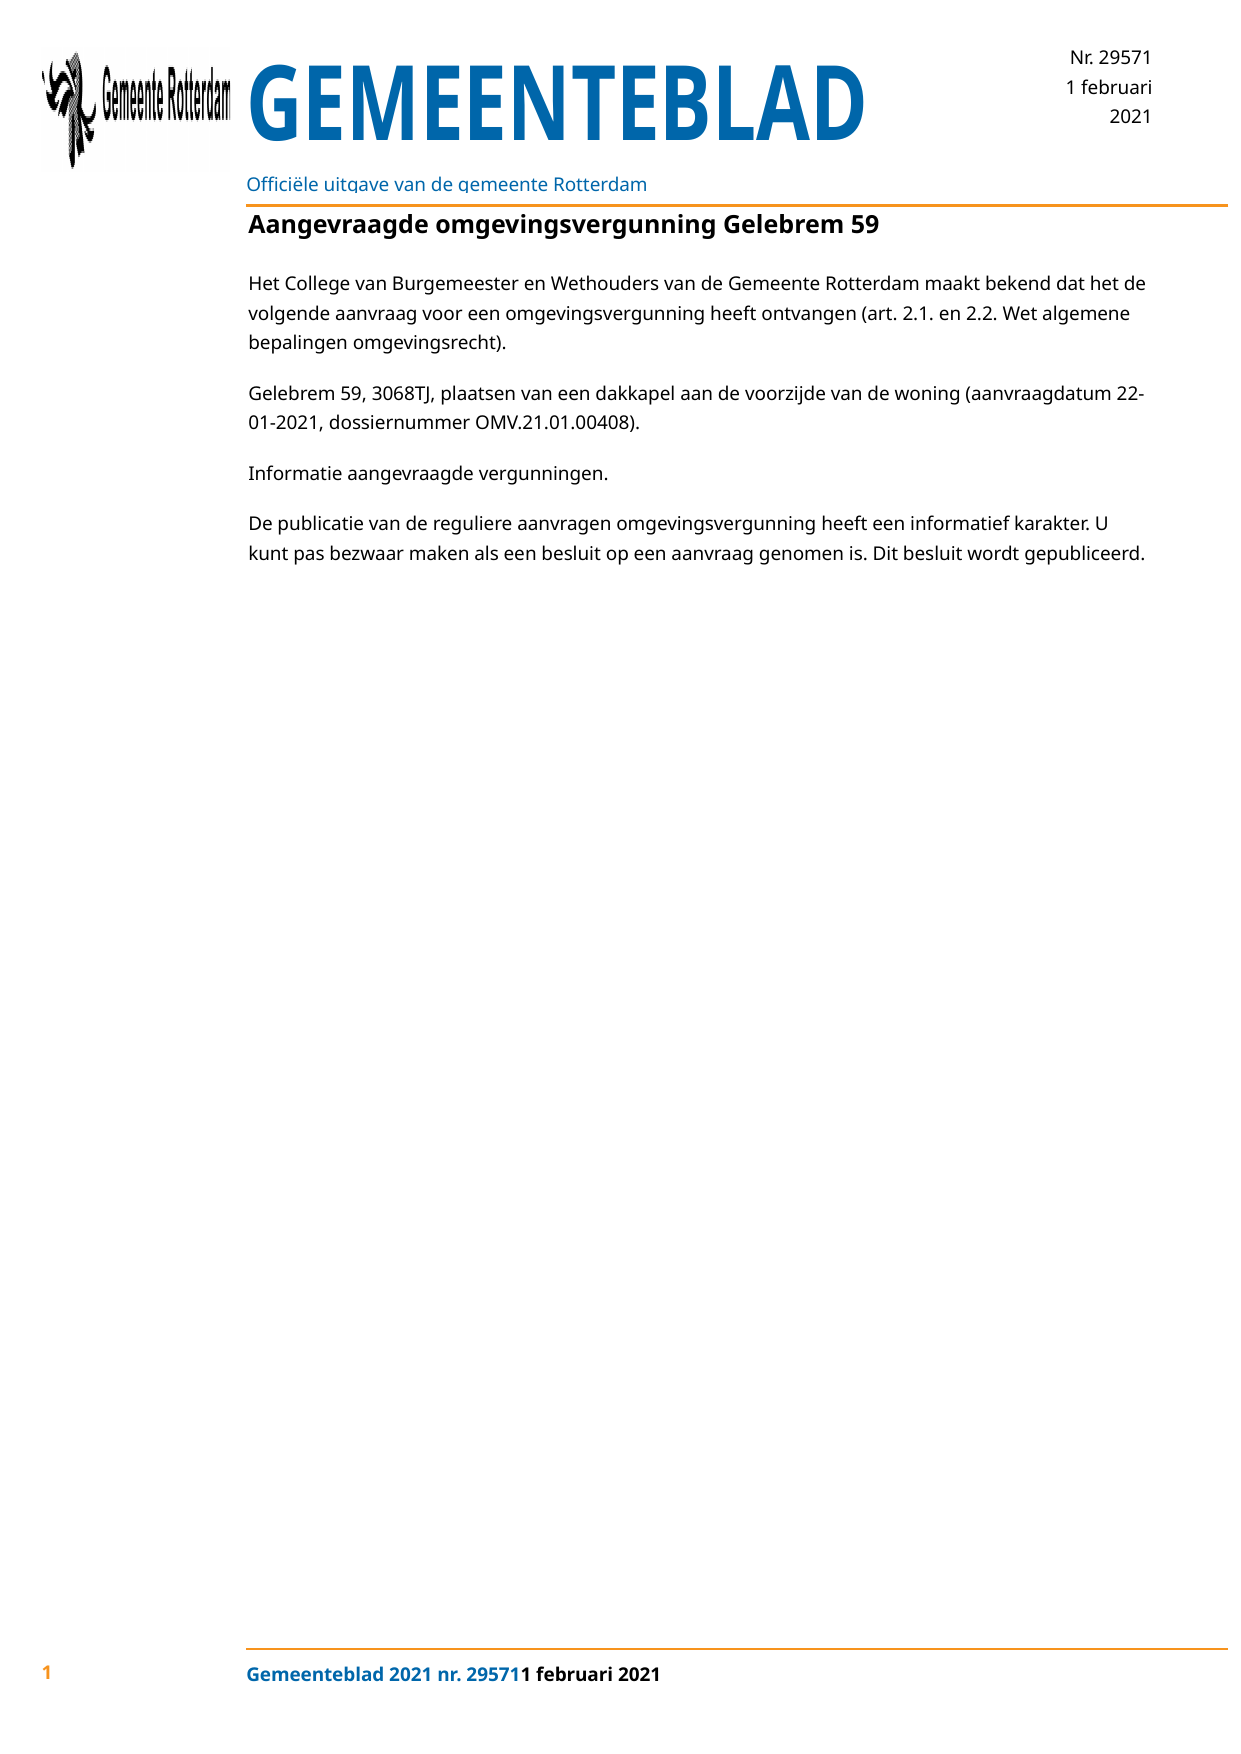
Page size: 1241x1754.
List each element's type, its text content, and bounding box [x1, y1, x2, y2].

text Informatie aangevraagde vergunningen. [248, 460, 1152, 486]
text Het College van Burgemeester en Wethouders van de Gemeente Rotterdam maakt bekend dat het de volgende aanvraag voor een omgevingsvergunning heeft ontvangen (art. 2.1. en 2.2. Wet algemene bepalingen omgevingsrecht). [248, 270, 1152, 355]
picture [41, 47, 231, 172]
text Gelebrem 59, 3068TJ, plaatsen van een dakkapel aan de voorzijde van de woning (aanvraagdatum 22-01-2021, dossiernummer OMV.21.01.00408). [248, 380, 1152, 435]
text Aangevraagde omgevingsvergunning Gelebrem 59 [248, 207, 1152, 241]
text De publicatie van de reguliere aanvragen omgevingsvergunning heeft een informatief karakter. U kunt pas bezwaar maken als een besluit op een aanvraag genomen is. Dit besluit wordt gepubliceerd. [248, 510, 1152, 566]
